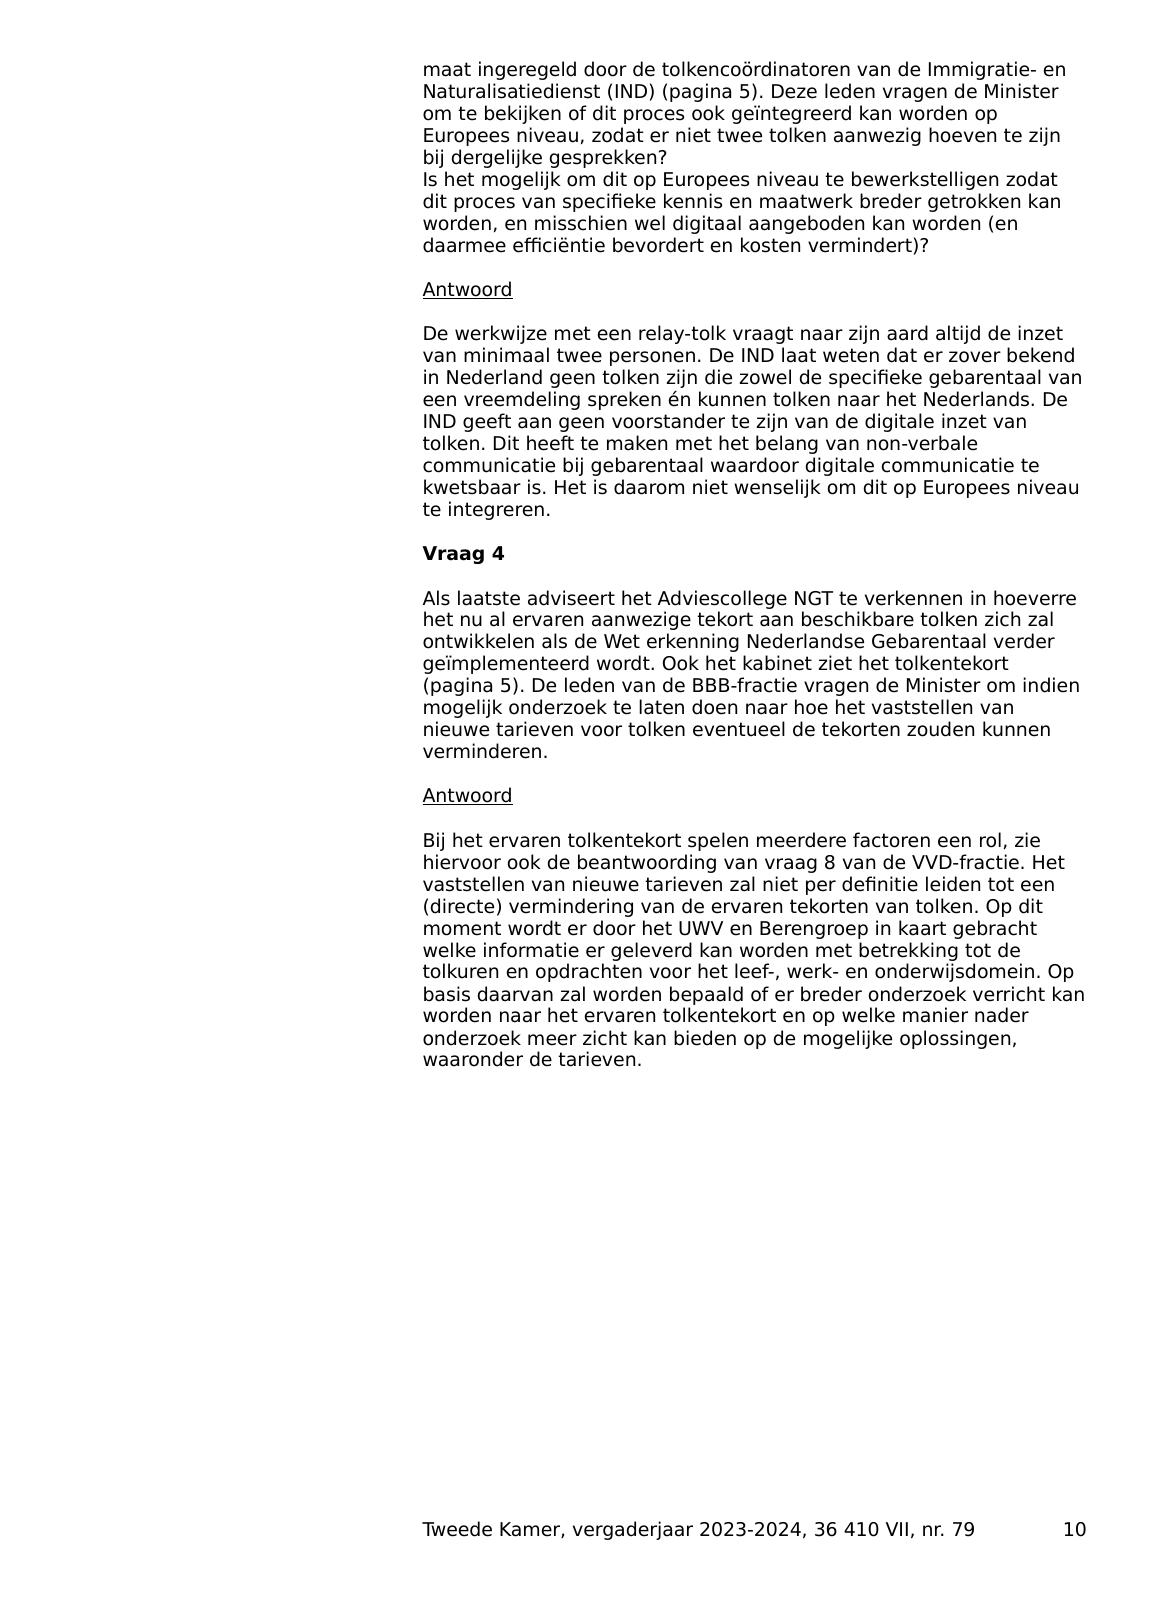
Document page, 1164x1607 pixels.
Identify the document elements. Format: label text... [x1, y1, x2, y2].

subtitle Antwoord [422, 279, 1087, 301]
text Is het mogelijk om dit op Europees niveau te bewerkstelligen zodat dit proces van specifieke kennis en maatwerk breder getrokken kan worden, en misschien wel digitaal aangeboden kan worden (en daarmee efficiëntie bevordert en kosten vermindert)? [422, 169, 1087, 257]
subtitle Antwoord [422, 785, 1087, 807]
subtitle Vraag 4 [422, 543, 1087, 565]
text Als laatste adviseert het Adviescollege NGT te verkennen in hoeverre het nu al ervaren aanwezige tekort aan beschikbare tolken zich zal ontwikkelen als de Wet erkenning Nederlandse Gebarentaal verder geïmplementeerd wordt. Ook het kabinet ziet het tolkentekort (pagina 5). De leden van de BBB-fractie vragen de Minister om indien mogelijk onderzoek te laten doen naar hoe het vaststellen van nieuwe tarieven voor tolken eventueel de tekorten zouden kunnen verminderen. [422, 587, 1087, 763]
text De werkwijze met een relay-tolk vraagt naar zijn aard altijd de inzet van minimaal twee personen. De IND laat weten dat er zover bekend in Nederland geen tolken zijn die zowel de specifieke gebarentaal van een vreemdeling spreken én kunnen tolken naar het Nederlands. De IND geeft aan geen voorstander te zijn van de digitale inzet van tolken. Dit heeft te maken met het belang van non-verbale communicatie bij gebarentaal waardoor digitale communicatie te kwetsbaar is. Het is daarom niet wenselijk om dit op Europees niveau te integreren. [422, 323, 1087, 521]
text Bij het ervaren tolkentekort spelen meerdere factoren een rol, zie hiervoor ook de beantwoording van vraag 8 van de VVD-fractie. Het vaststellen van nieuwe tarieven zal niet per definitie leiden tot een (directe) vermindering van de ervaren tekorten van tolken. Op dit moment wordt er door het UWV en Berengroep in kaart gebracht welke informatie er geleverd kan worden met betrekking tot de tolkuren en opdrachten voor het leef-, werk- en onderwijsdomein. Op basis daarvan zal worden bepaald of er breder onderzoek verricht kan worden naar het ervaren tolkentekort en op welke manier nader onderzoek meer zicht kan bieden op de mogelijke oplossingen, waaronder de tarieven. [422, 829, 1087, 1071]
text maat ingeregeld door de tolkencoördinatoren van de Immigratie- en Naturalisatiedienst (IND) (pagina 5). Deze leden vragen de Minister om te bekijken of dit proces ook geïntegreerd kan worden op Europees niveau, zodat er niet twee tolken aanwezig hoeven te zijn bij dergelijke gesprekken? [422, 59, 1087, 169]
